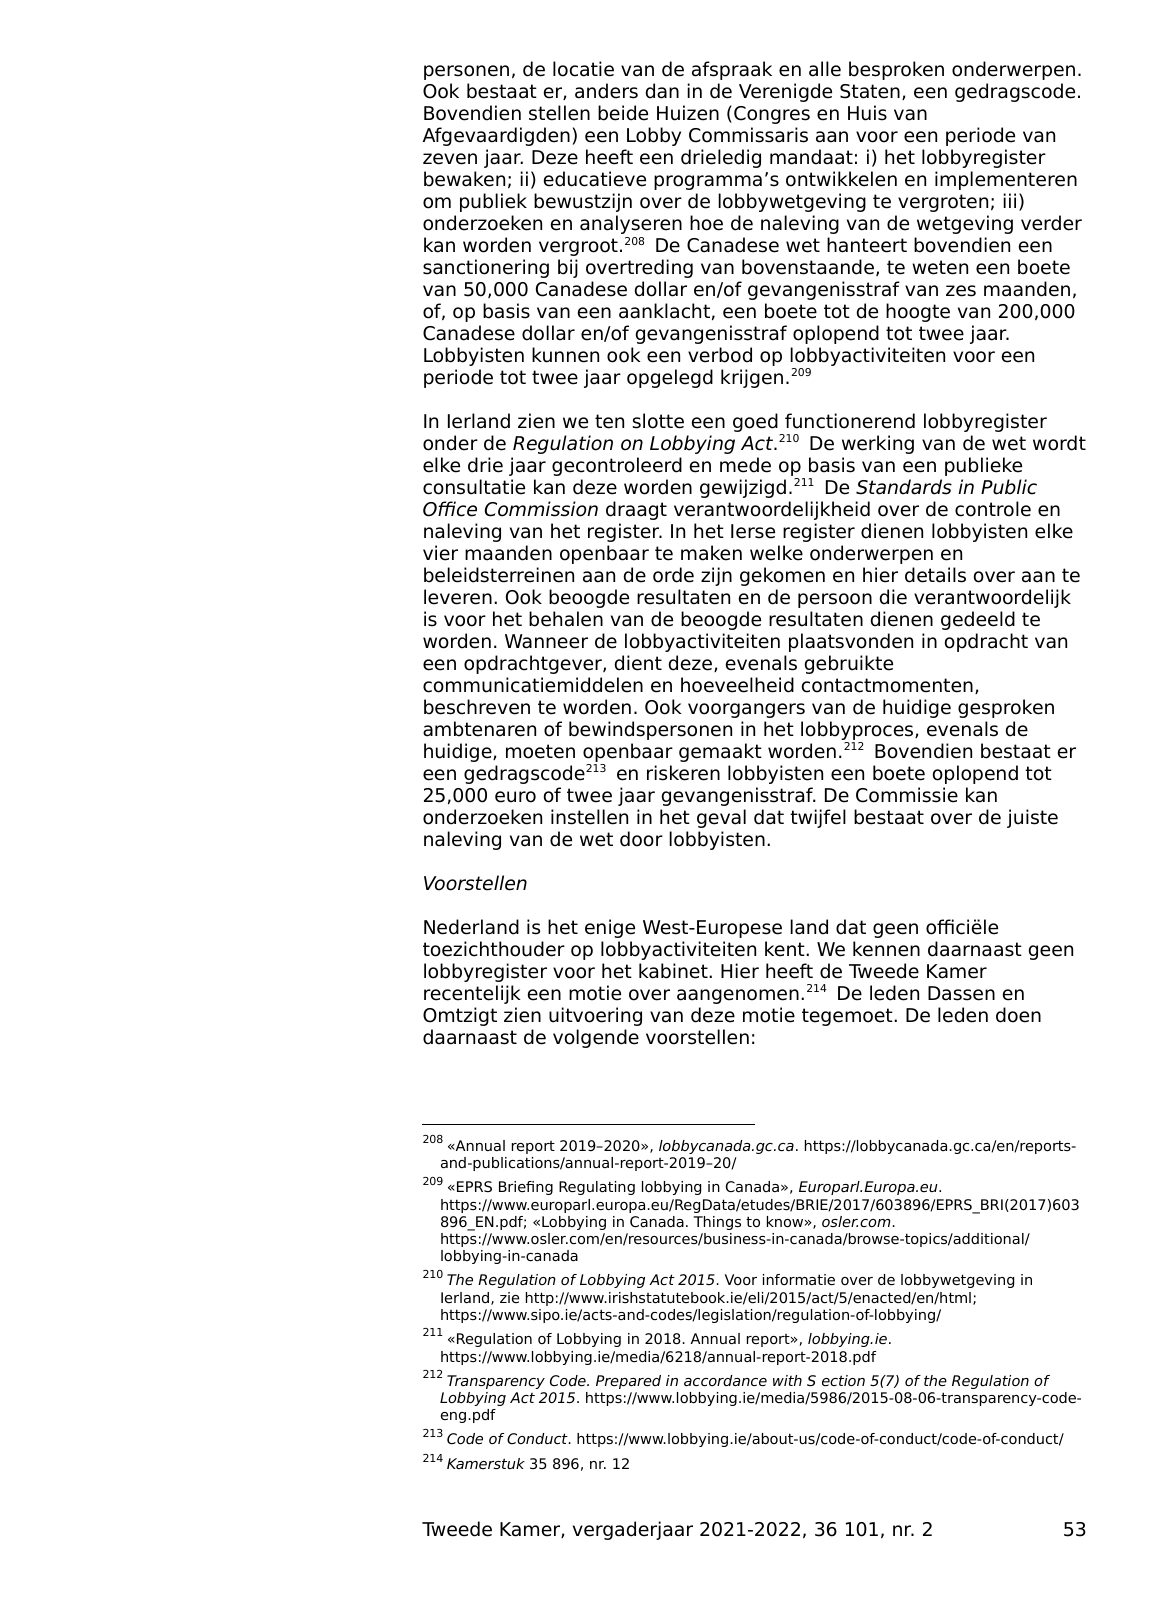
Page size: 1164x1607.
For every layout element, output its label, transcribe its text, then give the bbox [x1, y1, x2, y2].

text «Annual report 2019–2020», lobbycanada.gc.ca. https://lobbycanada.gc.ca/en/reports-and-publications/annual-report-2019–20/ [422, 1133, 1087, 1172]
text The Regulation of Lobbying Act 2015. Voor informatie over de lobbywetgeving in Ierland, zie http://www.irishstatutebook.ie/eli/2015/act/5/enacted/en/html; https://www.sipo.ie/acts-and-codes/legislation/regulation-of-lobbying/ [422, 1268, 1087, 1324]
text Code of Conduct. https://www.lobbying.ie/about-us/code-of-conduct/code-of-conduct/ [422, 1427, 1087, 1449]
text «EPRS Briefing Regulating lobbying in Canada», Europarl.Europa.eu. https://www.europarl.europa.eu/RegData/etudes/BRIE/2017/603896/EPRS_BRI(2017)603896_EN.pdf; «Lobbying in Canada. Things to know», osler.com. https://www.osler.com/en/resources/business-in-canada/browse-topics/additional/lobbying-in-canada [422, 1175, 1087, 1265]
text «Regulation of Lobbying in 2018. Annual report», lobbying.ie. https://www.lobbying.ie/media/6218/annual-report-2018.pdf [422, 1327, 1087, 1366]
text Transparency Code. Prepared in accordance with S ection 5(7) of the Regulation of Lobbying Act 2015. https://www.lobbying.ie/media/5986/2015-08-06-transparency-code-eng.pdf [422, 1368, 1087, 1424]
text Kamerstuk 35 896, nr. 12 [422, 1452, 1087, 1474]
text Nederland is het enige West-Europese land dat geen officiële toezichthouder op lobbyactiviteiten kent. We kennen daarnaast geen lobbyregister voor het kabinet. Hier heeft de Tweede Kamer recentelijk een motie over aangenomen. De leden Dassen en Omtzigt zien uitvoering van deze motie tegemoet. De leden doen daarnaast de volgende voorstellen: [422, 917, 1087, 1049]
text personen, de locatie van de afspraak en alle besproken onderwerpen. Ook bestaat er, anders dan in de Verenigde Staten, een gedragscode. Bovendien stellen beide Huizen (Congres en Huis van Afgevaardigden) een Lobby Commissaris aan voor een periode van zeven jaar. Deze heeft een drieledig mandaat: i) het lobbyregister bewaken; ii) educatieve programma’s ontwikkelen en implementeren om publiek bewustzijn over de lobbywetgeving te vergroten; iii) onderzoeken en analyseren hoe de naleving van de wetgeving verder kan worden vergroot. De Canadese wet hanteert bovendien een sanctionering bij overtreding van bovenstaande, te weten een boete van 50,000 Canadese dollar en/of gevangenisstraf van zes maanden, of, op basis van een aanklacht, een boete tot de hoogte van 200,000 Canadese dollar en/of gevangenisstraf oplopend tot twee jaar. Lobbyisten kunnen ook een verbod op lobbyactiviteiten voor een periode tot twee jaar opgelegd krijgen. [422, 59, 1087, 389]
subtitle Voorstellen [422, 873, 1087, 895]
text In Ierland zien we ten slotte een goed functionerend lobbyregister onder de Regulation on Lobbying Act. De werking van de wet wordt elke drie jaar gecontroleerd en mede op basis van een publieke consultatie kan deze worden gewijzigd. De Standards in Public Office Commission draagt verantwoordelijkheid over de controle en naleving van het register. In het Ierse register dienen lobbyisten elke vier maanden openbaar te maken welke onderwerpen en beleidsterreinen aan de orde zijn gekomen en hier details over aan te leveren. Ook beoogde resultaten en de persoon die verantwoordelijk is voor het behalen van de beoogde resultaten dienen gedeeld te worden. Wanneer de lobbyactiviteiten plaatsvonden in opdracht van een opdrachtgever, dient deze, evenals gebruikte communicatiemiddelen en hoeveelheid contactmomenten, beschreven te worden. Ook voorgangers van de huidige gesproken ambtenaren of bewindspersonen in het lobbyproces, evenals de huidige, moeten openbaar gemaakt worden. Bovendien bestaat er een gedragscode en riskeren lobbyisten een boete oplopend tot 25,000 euro of twee jaar gevangenisstraf. De Commissie kan onderzoeken instellen in het geval dat twijfel bestaat over de juiste naleving van de wet door lobbyisten. [422, 411, 1087, 851]
